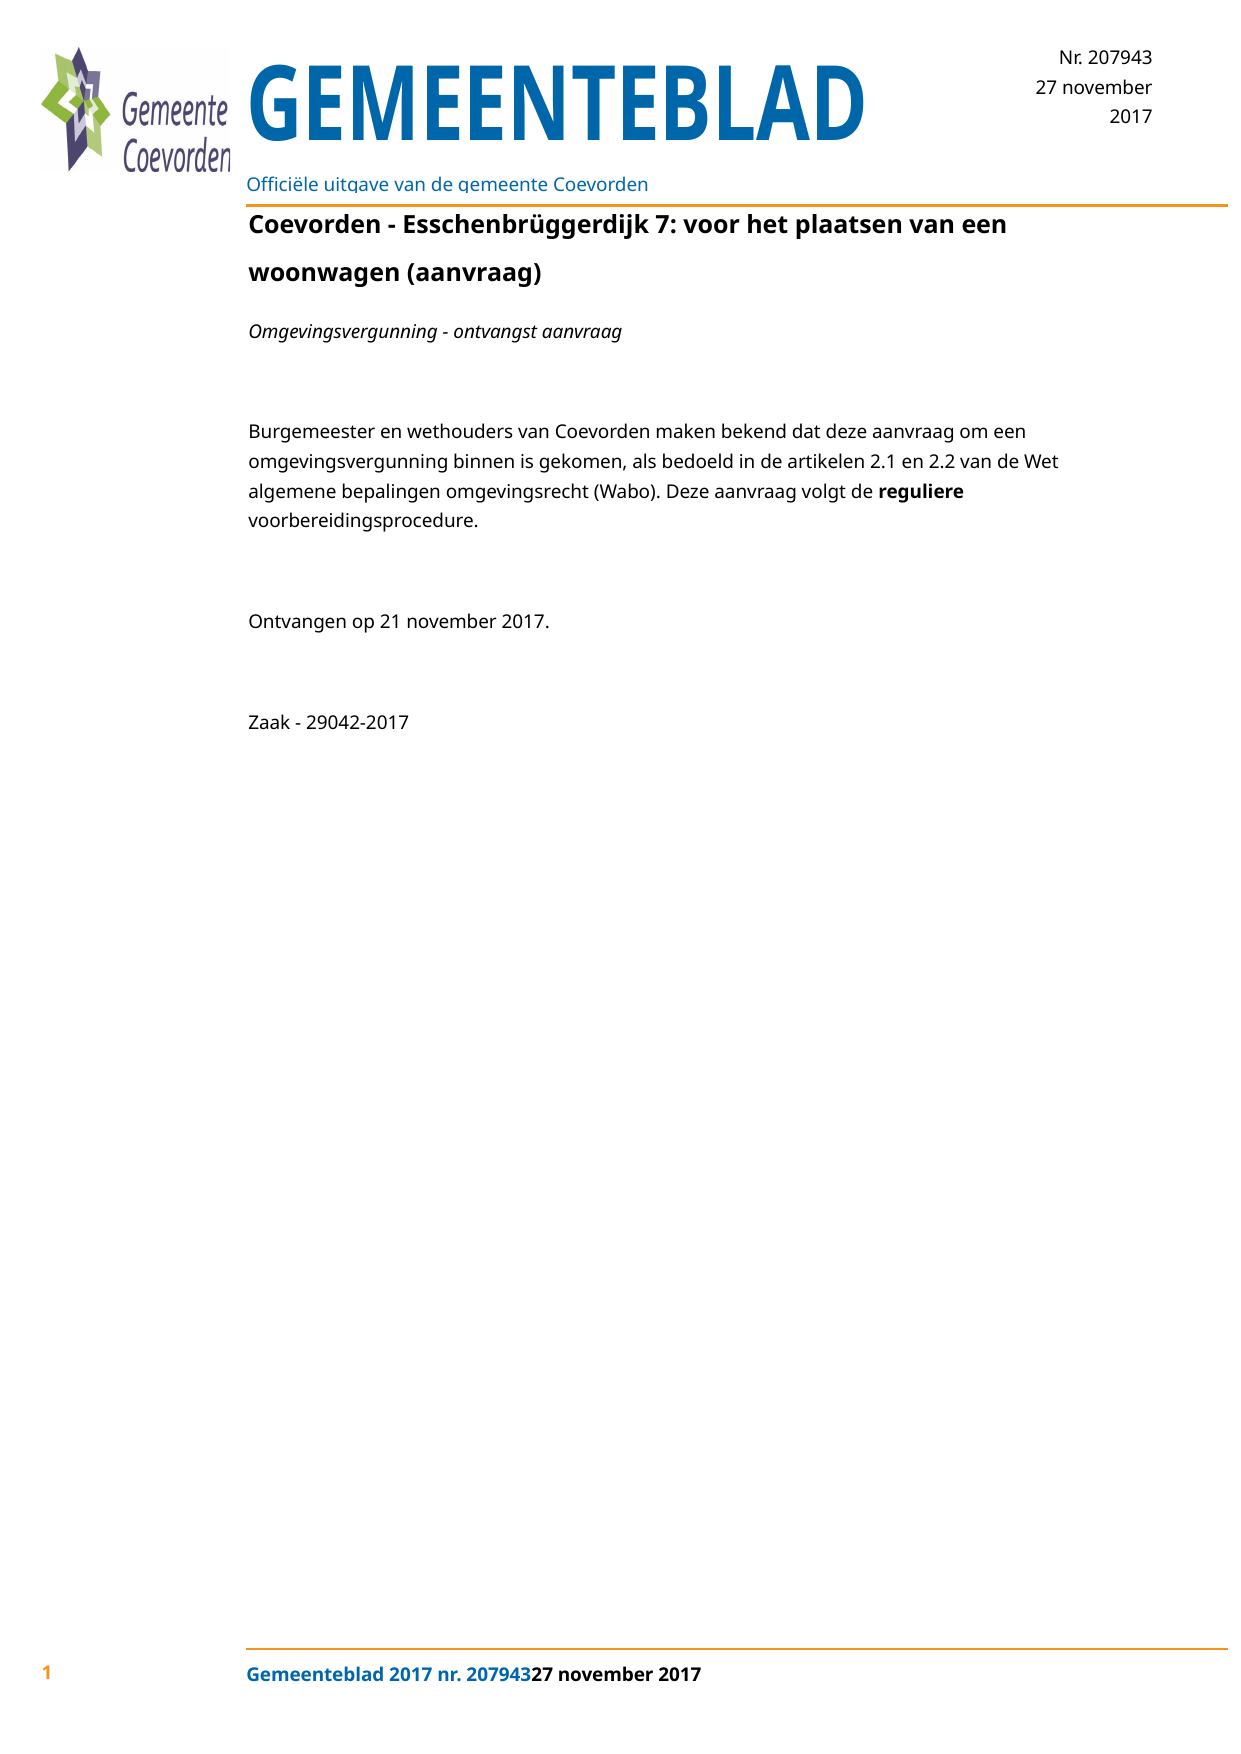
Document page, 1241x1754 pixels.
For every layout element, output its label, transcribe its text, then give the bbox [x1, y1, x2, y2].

text Burgemeester en wethouders van Coevorden maken bekend dat deze aanvraag om een omgevingsvergunning binnen is gekomen, als bedoeld in de artikelen 2.1 en 2.2 van de Wet algemene bepalingen omgevingsrecht (Wabo). Deze aanvraag volgt de reguliere voorbereidingsprocedure. [248, 419, 1152, 533]
text Zaak - 29042-2017 [248, 709, 1152, 735]
text Ontvangen op 21 november 2017. [248, 608, 1152, 634]
picture [41, 47, 231, 172]
text Coevorden - Esschenbrüggerdijk 7: voor het plaatsen van een woonwagen (aanvraag) [248, 207, 1152, 288]
text Omgevingsvergunning - ontvangst aanvraag [248, 318, 1152, 344]
